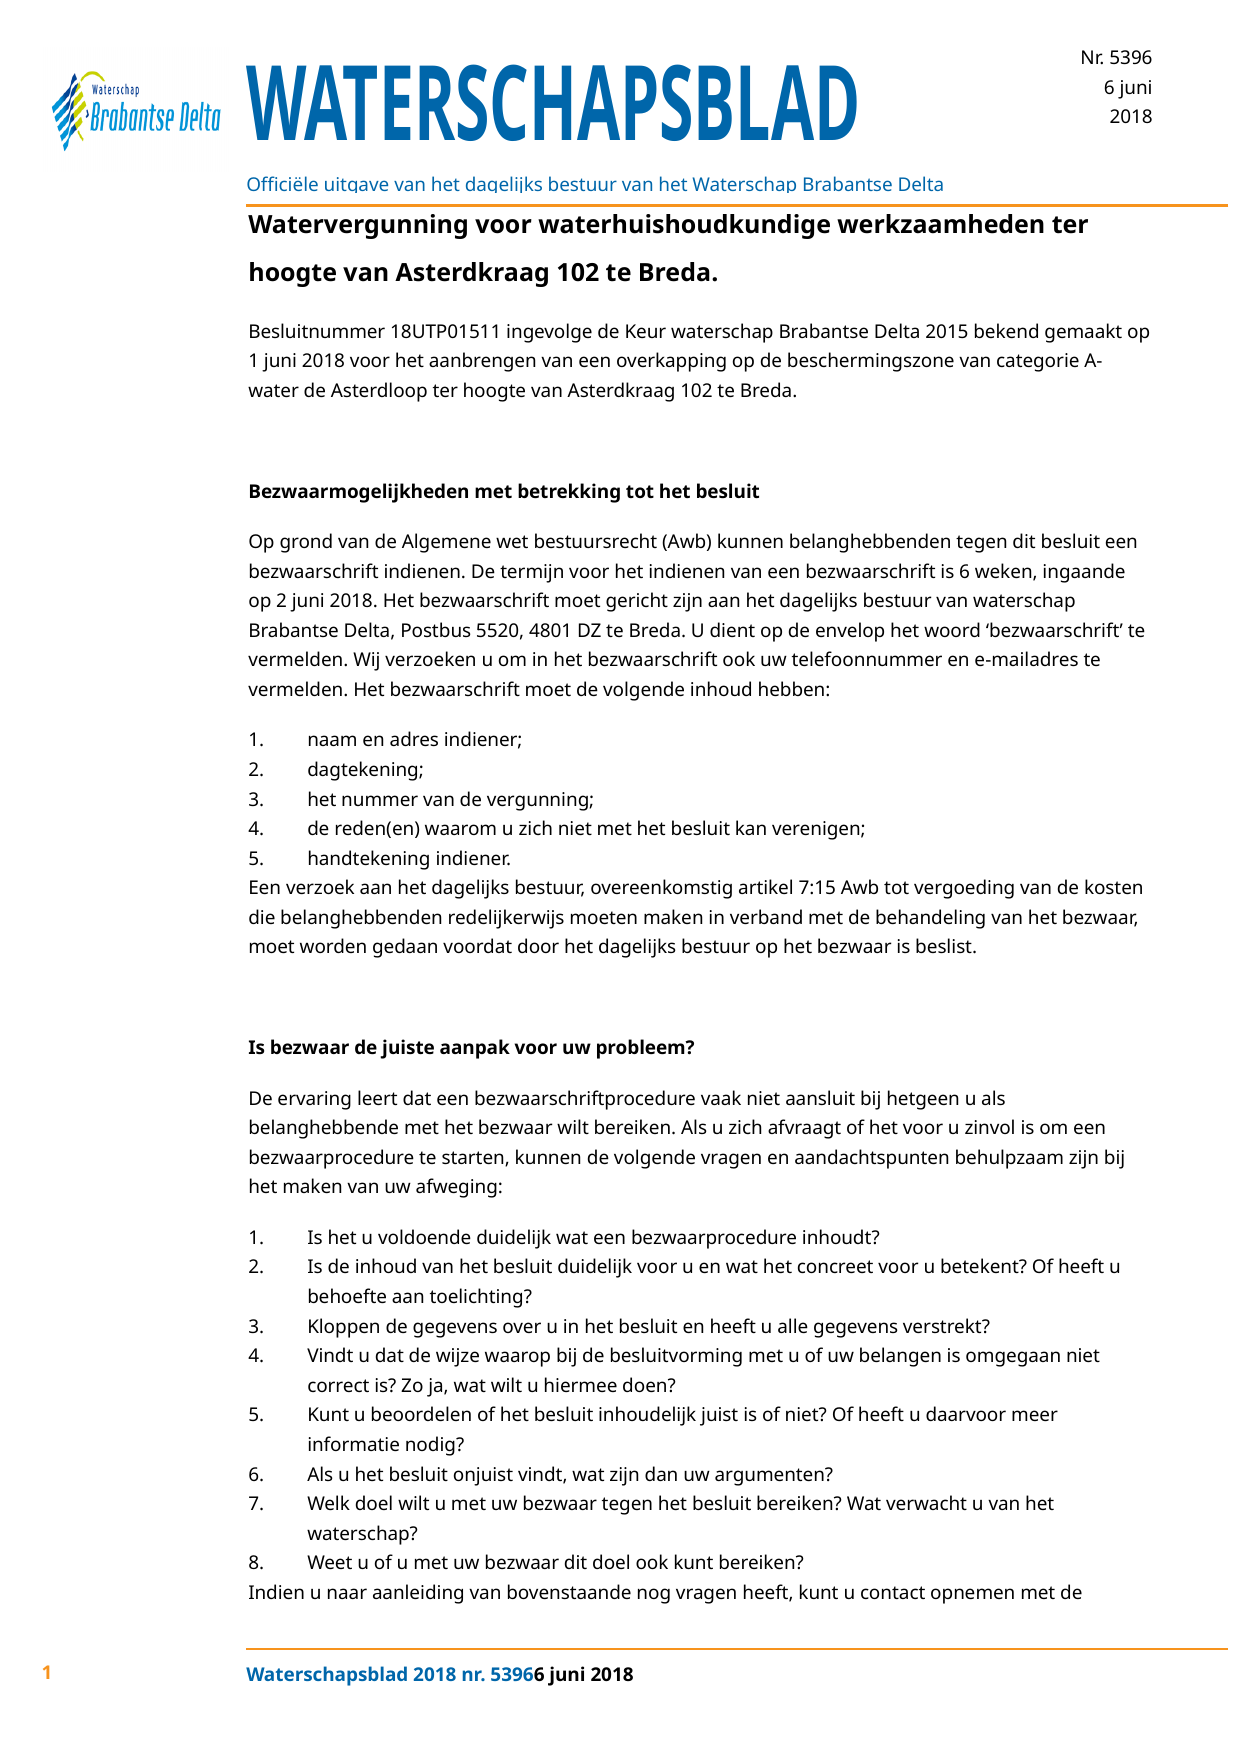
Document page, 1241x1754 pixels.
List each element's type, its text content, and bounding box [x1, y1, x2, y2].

text Op grond van de Algemene wet bestuursrecht (Awb) kunnen belanghebbenden tegen dit besluit een bezwaarschrift indienen. De termijn voor het indienen van een bezwaarschrift is 6 weken, ingaande op 2 juni 2018. Het bezwaarschrift moet gericht zijn aan het dagelijks bestuur van waterschap Brabantse Delta, Postbus 5520, 4801 DZ te Breda. U dient op de envelop het woord ‘bezwaarschrift’ te vermelden. Wij verzoeken u om in het bezwaarschrift ook uw telefoonnummer en e‑mailadres te vermelden. Het bezwaarschrift moet de volgende inhoud hebben: [248, 528, 1152, 702]
text Bezwaarmogelijkheden met betrekking tot het besluit [248, 478, 1152, 504]
list Is het u voldoende duidelijk wat een bezwaarprocedure inhoudt? [248, 1224, 1152, 1250]
list Is de inhoud van het besluit duidelijk voor u en wat het concreet voor u betekent? Of heeft u behoefte aan toelichting? [248, 1254, 1152, 1309]
list Weet u of u met uw bezwaar dit doel ook kunt bereiken? [248, 1549, 1152, 1575]
text Een verzoek aan het dagelijks bestuur, overeenkomstig artikel 7:15 Awb tot vergoeding van de kosten die belanghebbenden redelijkerwijs moeten maken in verband met de behandeling van het bezwaar, moet worden gedaan voordat door het dagelijks bestuur op het bezwaar is beslist. [248, 874, 1152, 959]
list dagtekening; [248, 756, 1152, 782]
list naam en adres indiener; [248, 727, 1152, 752]
text Watervergunning voor waterhuishoudkundige werkzaamheden ter hoogte van Asterdkraag 102 te Breda. [248, 207, 1152, 288]
picture [41, 47, 231, 172]
text De ervaring leert dat een bezwaarschriftprocedure vaak niet aansluit bij hetgeen u als belanghebbende met het bezwaar wilt bereiken. Als u zich afvraagt of het voor u zinvol is om een bezwaarprocedure te starten, kunnen de volgende vragen en aandachtspunten behulpzaam zijn bij het maken van uw afweging: [248, 1085, 1152, 1199]
list Vindt u dat de wijze waarop bij de besluitvorming met u of uw belangen is omgegaan niet correct is? Zo ja, wat wilt u hiermee doen? [248, 1342, 1152, 1398]
list Als u het besluit onjuist vindt, wat zijn dan uw argumenten? [248, 1461, 1152, 1487]
text Indien u naar aanleiding van bovenstaande nog vragen heeft, kunt u contact opnemen met de [248, 1579, 1152, 1605]
list handtekening indiener. [248, 845, 1152, 871]
text Is bezwaar de juiste aanpak voor uw probleem? [248, 1034, 1152, 1060]
list Kunt u beoordelen of het besluit inhoudelijk juist is of niet? Of heeft u daarvoor meer informatie nodig? [248, 1402, 1152, 1457]
list het nummer van de vergunning; [248, 786, 1152, 812]
text Besluitnummer 18UTP01511 ingevolge de Keur waterschap Brabantse Delta 2015 bekend gemaakt op 1 juni 2018 voor het aanbrengen van een overkapping op de beschermingszone van categorie A-water de Asterdloop ter hoogte van Asterdkraag 102 te Breda. [248, 318, 1152, 403]
list Welk doel wilt u met uw bezwaar tegen het besluit bereiken? Wat verwacht u van het waterschap? [248, 1490, 1152, 1546]
list de reden(en) waarom u zich niet met het besluit kan verenigen; [248, 815, 1152, 841]
list Kloppen de gegevens over u in het besluit en heeft u alle gegevens verstrekt? [248, 1313, 1152, 1339]
